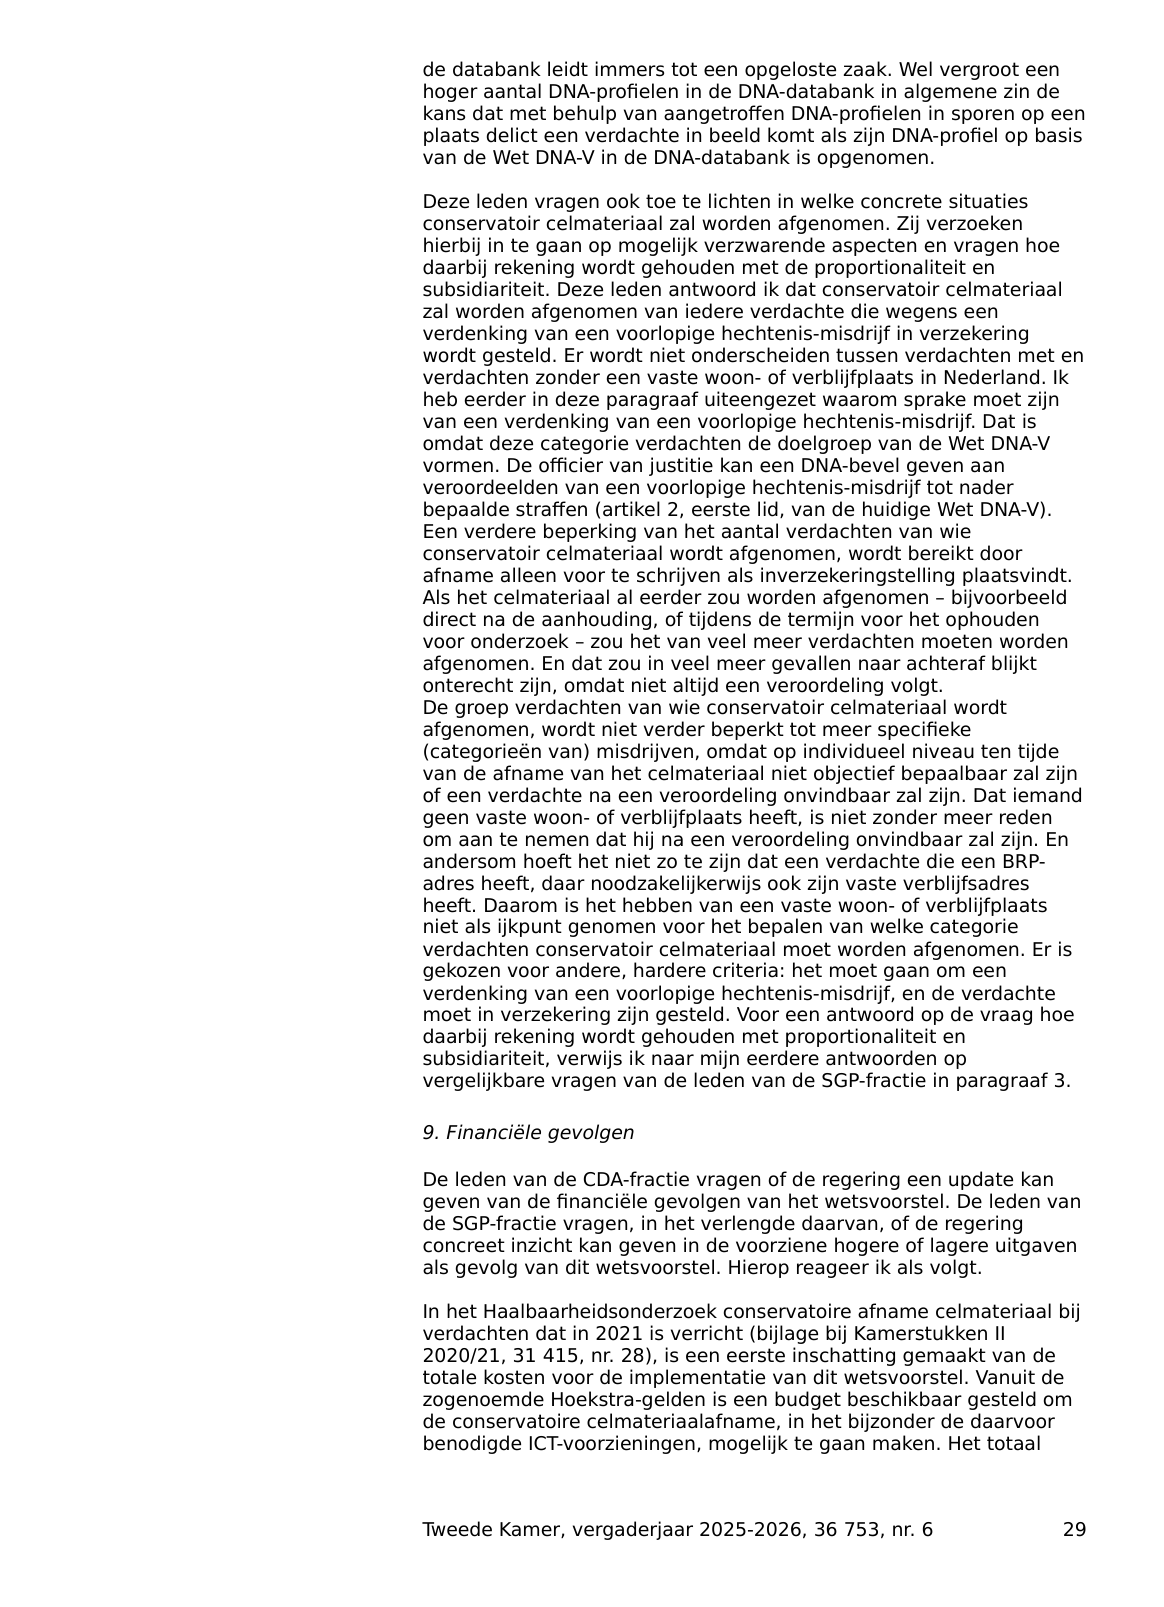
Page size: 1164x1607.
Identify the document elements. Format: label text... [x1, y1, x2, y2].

text In het Haalbaarheidsonderzoek conservatoire afname celmateriaal bij verdachten dat in 2021 is verricht (bijlage bij Kamerstukken II 2020/21, 31 415, nr. 28), is een eerste inschatting gemaakt van de totale kosten voor de implementatie van dit wetsvoorstel. Vanuit de zogenoemde Hoekstra-gelden is een budget beschikbaar gesteld om de conservatoire celmateriaalafname, in het bijzonder de daarvoor benodigde ICT-voorzieningen, mogelijk te gaan maken. Het totaal [422, 1301, 1087, 1455]
text Deze leden vragen ook toe te lichten in welke concrete situaties conservatoir celmateriaal zal worden afgenomen. Zij verzoeken hierbij in te gaan op mogelijk verzwarende aspecten en vragen hoe daarbij rekening wordt gehouden met de proportionaliteit en subsidiariteit. Deze leden antwoord ik dat conservatoir celmateriaal zal worden afgenomen van iedere verdachte die wegens een verdenking van een voorlopige hechtenis-misdrijf in verzekering wordt gesteld. Er wordt niet onderscheiden tussen verdachten met en verdachten zonder een vaste woon- of verblijfplaats in Nederland. Ik heb eerder in deze paragraaf uiteengezet waarom sprake moet zijn van een verdenking van een voorlopige hechtenis-misdrijf. Dat is omdat deze categorie verdachten de doelgroep van de Wet DNA-V vormen. De officier van justitie kan een DNA-bevel geven aan veroordeelden van een voorlopige hechtenis-misdrijf tot nader bepaalde straffen (artikel 2, eerste lid, van de huidige Wet DNA-V). Een verdere beperking van het aantal verdachten van wie conservatoir celmateriaal wordt afgenomen, wordt bereikt door afname alleen voor te schrijven als inverzekeringstelling plaatsvindt. Als het celmateriaal al eerder zou worden afgenomen – bijvoorbeeld direct na de aanhouding, of tijdens de termijn voor het ophouden voor onderzoek – zou het van veel meer verdachten moeten worden afgenomen. En dat zou in veel meer gevallen naar achteraf blijkt onterecht zijn, omdat niet altijd een veroordeling volgt. [422, 191, 1087, 697]
text De groep verdachten van wie conservatoir celmateriaal wordt afgenomen, wordt niet verder beperkt tot meer specifieke (categorieën van) misdrijven, omdat op individueel niveau ten tijde van de afname van het celmateriaal niet objectief bepaalbaar zal zijn of een verdachte na een veroordeling onvindbaar zal zijn. Dat iemand geen vaste woon- of verblijfplaats heeft, is niet zonder meer reden om aan te nemen dat hij na een veroordeling onvindbaar zal zijn. En andersom hoeft het niet zo te zijn dat een verdachte die een BRP-adres heeft, daar noodzakelijkerwijs ook zijn vaste verblijfsadres heeft. Daarom is het hebben van een vaste woon- of verblijfplaats niet als ijkpunt genomen voor het bepalen van welke categorie verdachten conservatoir celmateriaal moet worden afgenomen. Er is gekozen voor andere, hardere criteria: het moet gaan om een verdenking van een voorlopige hechtenis-misdrijf, en de verdachte moet in verzekering zijn gesteld. Voor een antwoord op de vraag hoe daarbij rekening wordt gehouden met proportionaliteit en subsidiariteit, verwijs ik naar mijn eerdere antwoorden op vergelijkbare vragen van de leden van de SGP-fractie in paragraaf 3. [422, 697, 1087, 1092]
text De leden van de CDA-fractie vragen of de regering een update kan geven van de financiële gevolgen van het wetsvoorstel. De leden van de SGP-fractie vragen, in het verlengde daarvan, of de regering concreet inzicht kan geven in de voorziene hogere of lagere uitgaven als gevolg van dit wetsvoorstel. Hierop reageer ik als volgt. [422, 1169, 1087, 1279]
subtitle 9. Financiële gevolgen [422, 1122, 1087, 1144]
text de databank leidt immers tot een opgeloste zaak. Wel vergroot een hoger aantal DNA-profielen in de DNA-databank in algemene zin de kans dat met behulp van aangetroffen DNA-profielen in sporen op een plaats delict een verdachte in beeld komt als zijn DNA-profiel op basis van de Wet DNA-V in de DNA-databank is opgenomen. [422, 59, 1087, 169]
